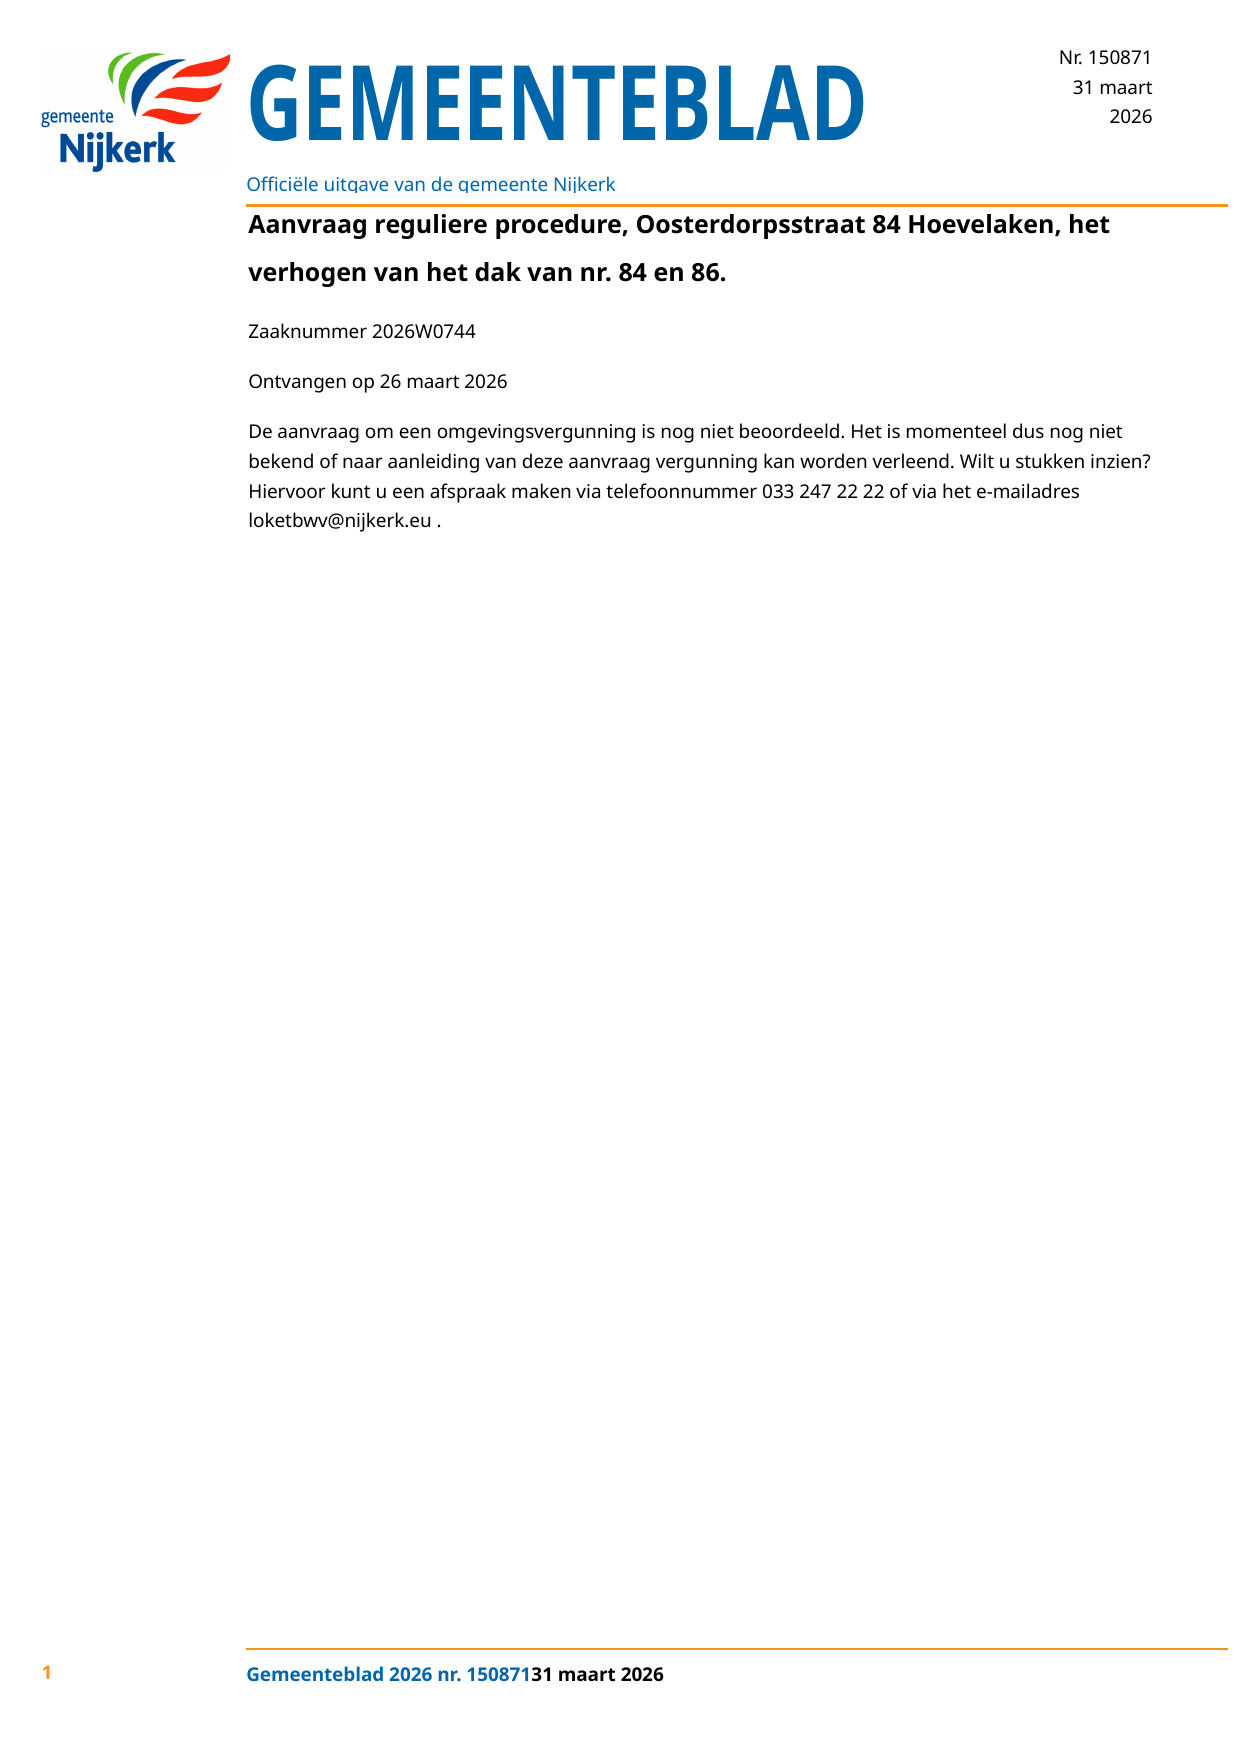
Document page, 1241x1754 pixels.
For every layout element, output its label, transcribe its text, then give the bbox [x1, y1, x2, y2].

text Ontvangen op 26 maart 2026 [248, 368, 1152, 394]
text Zaaknummer 2026W0744 [248, 318, 1152, 344]
picture [41, 47, 231, 172]
text Aanvraag reguliere procedure, Oosterdorpsstraat 84 Hoevelaken, het verhogen van het dak van nr. 84 en 86. [248, 207, 1152, 288]
text De aanvraag om een omgevingsvergunning is nog niet beoordeeld. Het is momenteel dus nog niet bekend of naar aanleiding van deze aanvraag vergunning kan worden verleend. Wilt u stukken inzien? Hiervoor kunt u een afspraak maken via telefoonnummer 033 247 22 22 of via het e-mailadres loketbwv@nijkerk.eu . [248, 419, 1152, 533]
